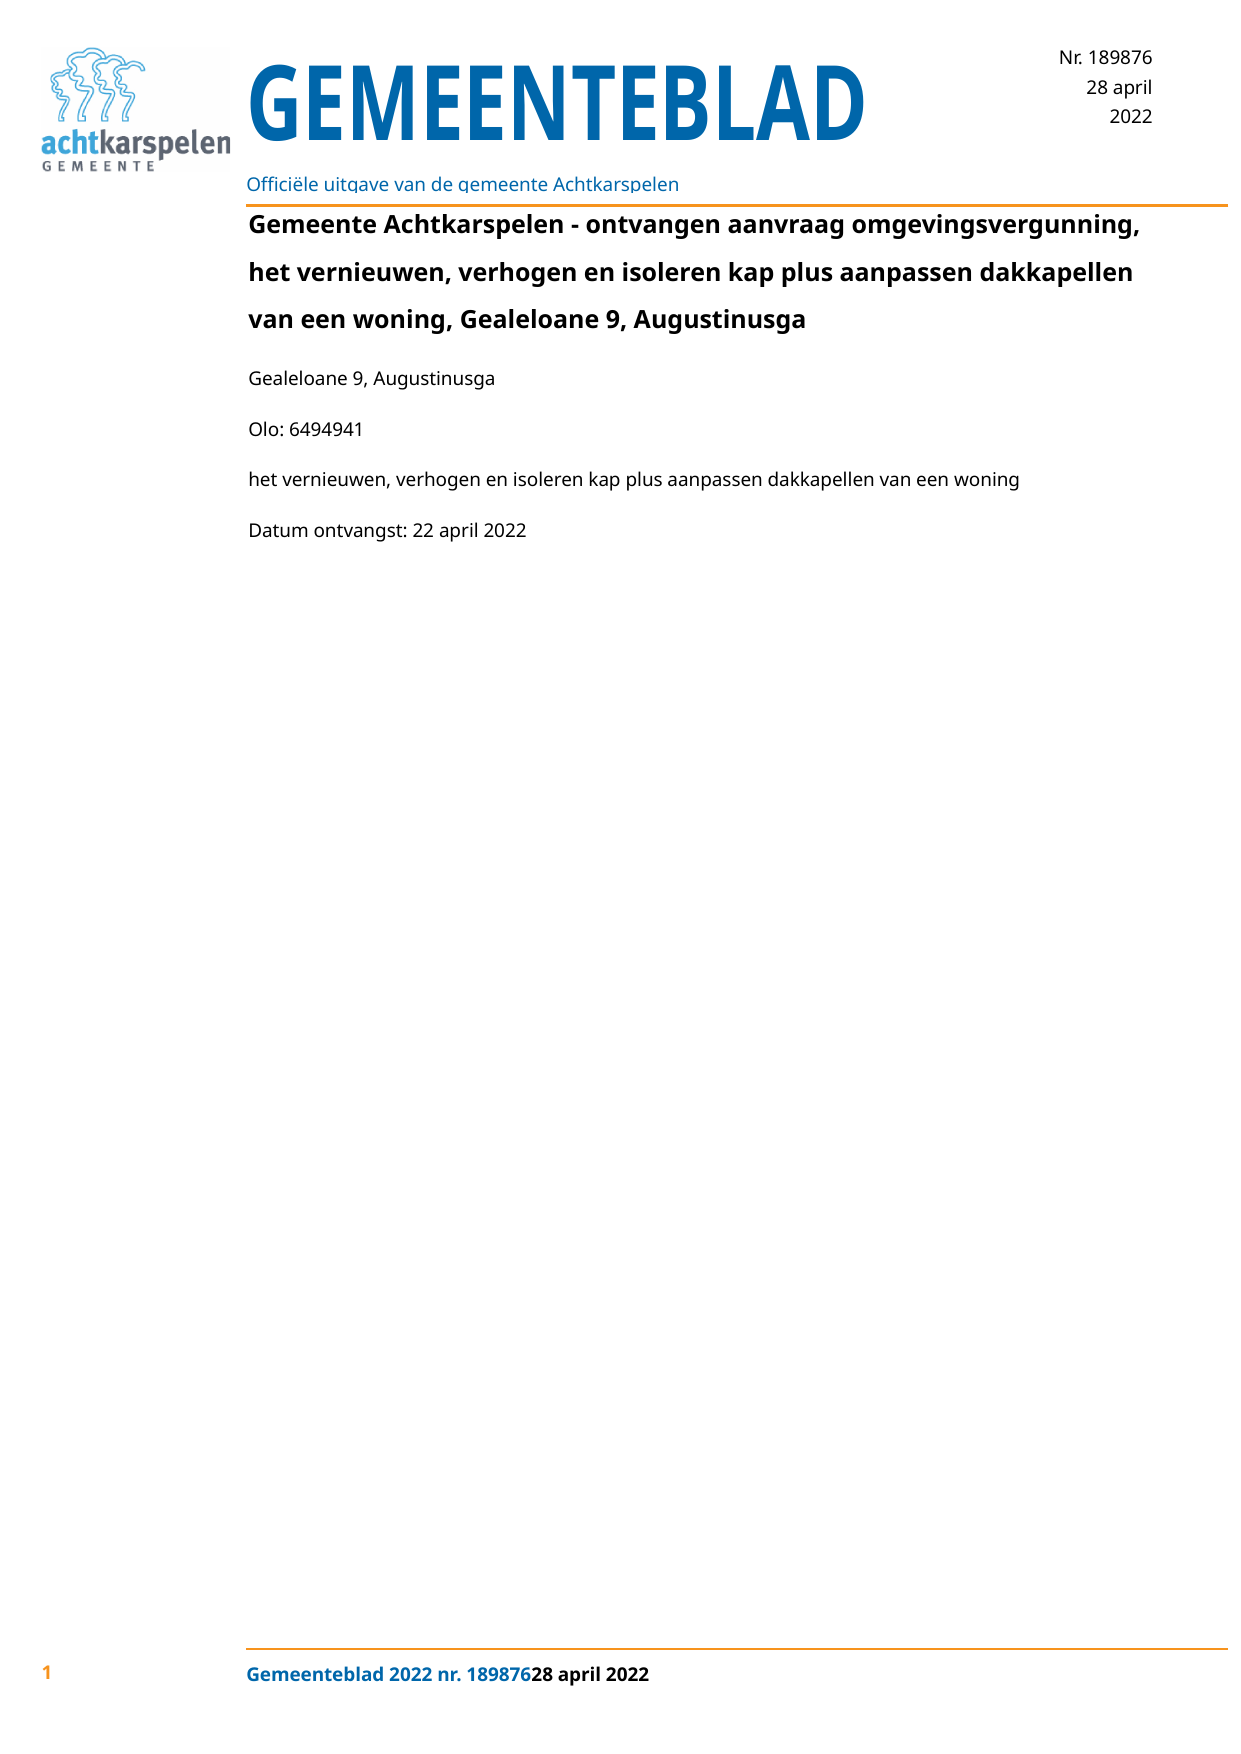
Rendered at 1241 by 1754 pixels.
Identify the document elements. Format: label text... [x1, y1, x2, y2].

picture [41, 47, 231, 172]
text Datum ontvangst: 22 april 2022 [248, 517, 1152, 542]
text Gemeente Achtkarspelen - ontvangen aanvraag omgevingsvergunning, het vernieuwen, verhogen en isoleren kap plus aanpassen dakkapellen van een woning, Gealeloane 9, Augustinusga [248, 207, 1152, 336]
text het vernieuwen, verhogen en isoleren kap plus aanpassen dakkapellen van een woning [248, 466, 1152, 492]
text Olo: 6494941 [248, 416, 1152, 442]
text Gealeloane 9, Augustinusga [248, 366, 1152, 391]
